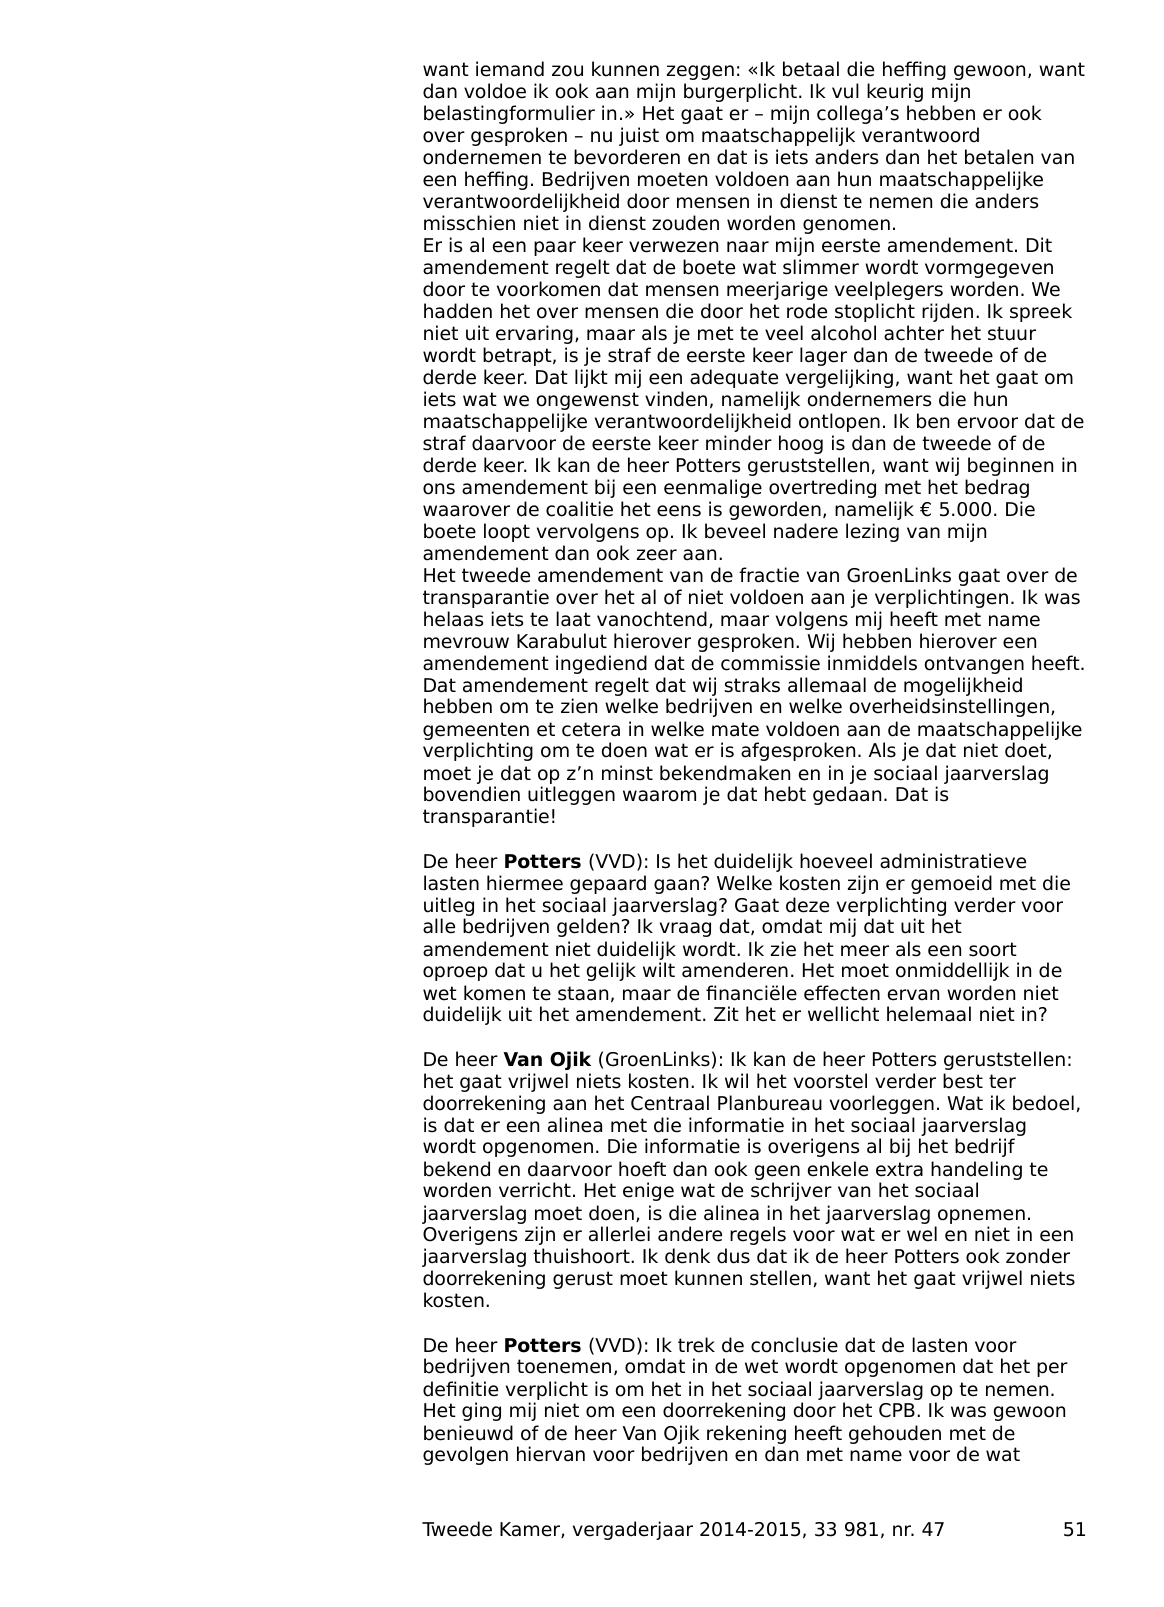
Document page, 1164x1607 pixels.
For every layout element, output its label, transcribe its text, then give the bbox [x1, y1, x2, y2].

text Er is al een paar keer verwezen naar mijn eerste amendement. Dit amendement regelt dat de boete wat slimmer wordt vormgegeven door te voorkomen dat mensen meerjarige veelplegers worden. We hadden het over mensen die door het rode stoplicht rijden. Ik spreek niet uit ervaring, maar als je met te veel alcohol achter het stuur wordt betrapt, is je straf de eerste keer lager dan de tweede of de derde keer. Dat lijkt mij een adequate vergelijking, want het gaat om iets wat we ongewenst vinden, namelijk ondernemers die hun maatschappelijke verantwoordelijkheid ontlopen. Ik ben ervoor dat de straf daarvoor de eerste keer minder hoog is dan de tweede of de derde keer. Ik kan de heer Potters geruststellen, want wij beginnen in ons amendement bij een eenmalige overtreding met het bedrag waarover de coalitie het eens is geworden, namelijk € 5.000. Die boete loopt vervolgens op. Ik beveel nadere lezing van mijn amendement dan ook zeer aan. [422, 235, 1087, 564]
text want iemand zou kunnen zeggen: «Ik betaal die heffing gewoon, want dan voldoe ik ook aan mijn burgerplicht. Ik vul keurig mijn belastingformulier in.» Het gaat er – mijn collega’s hebben er ook over gesproken – nu juist om maatschappelijk verantwoord ondernemen te bevorderen en dat is iets anders dan het betalen van een heffing. Bedrijven moeten voldoen aan hun maatschappelijke verantwoordelijkheid door mensen in dienst te nemen die anders misschien niet in dienst zouden worden genomen. [422, 59, 1087, 235]
text De heer Van Ojik (GroenLinks): Ik kan de heer Potters geruststellen: het gaat vrijwel niets kosten. Ik wil het voorstel verder best ter doorrekening aan het Centraal Planbureau voorleggen. Wat ik bedoel, is dat er een alinea met die informatie in het sociaal jaarverslag wordt opgenomen. Die informatie is overigens al bij het bedrijf bekend en daarvoor hoeft dan ook geen enkele extra handeling te worden verricht. Het enige wat de schrijver van het sociaal jaarverslag moet doen, is die alinea in het jaarverslag opnemen. Overigens zijn er allerlei andere regels voor wat er wel en niet in een jaarverslag thuishoort. Ik denk dus dat ik de heer Potters ook zonder doorrekening gerust moet kunnen stellen, want het gaat vrijwel niets kosten. [422, 1048, 1087, 1312]
text Het tweede amendement van de fractie van GroenLinks gaat over de transparantie over het al of niet voldoen aan je verplichtingen. Ik was helaas iets te laat vanochtend, maar volgens mij heeft met name mevrouw Karabulut hierover gesproken. Wij hebben hierover een amendement ingediend dat de commissie inmiddels ontvangen heeft. Dat amendement regelt dat wij straks allemaal de mogelijkheid hebben om te zien welke bedrijven en welke overheidsinstellingen, gemeenten et cetera in welke mate voldoen aan de maatschappelijke verplichting om te doen wat er is afgesproken. Als je dat niet doet, moet je dat op z’n minst bekendmaken en in je sociaal jaarverslag bovendien uitleggen waarom je dat hebt gedaan. Dat is transparantie! [422, 564, 1087, 828]
text De heer Potters (VVD): Is het duidelijk hoeveel administratieve lasten hiermee gepaard gaan? Welke kosten zijn er gemoeid met die uitleg in het sociaal jaarverslag? Gaat deze verplichting verder voor alle bedrijven gelden? Ik vraag dat, omdat mij dat uit het amendement niet duidelijk wordt. Ik zie het meer als een soort oproep dat u het gelijk wilt amenderen. Het moet onmiddellijk in de wet komen te staan, maar de financiële effecten ervan worden niet duidelijk uit het amendement. Zit het er wellicht helemaal niet in? [422, 851, 1087, 1026]
text De heer Potters (VVD): Ik trek de conclusie dat de lasten voor bedrijven toenemen, omdat in de wet wordt opgenomen dat het per definitie verplicht is om het in het sociaal jaarverslag op te nemen. Het ging mij niet om een doorrekening door het CPB. Ik was gewoon benieuwd of de heer Van Ojik rekening heeft gehouden met de gevolgen hiervan voor bedrijven en dan met name voor de wat [422, 1334, 1087, 1466]
